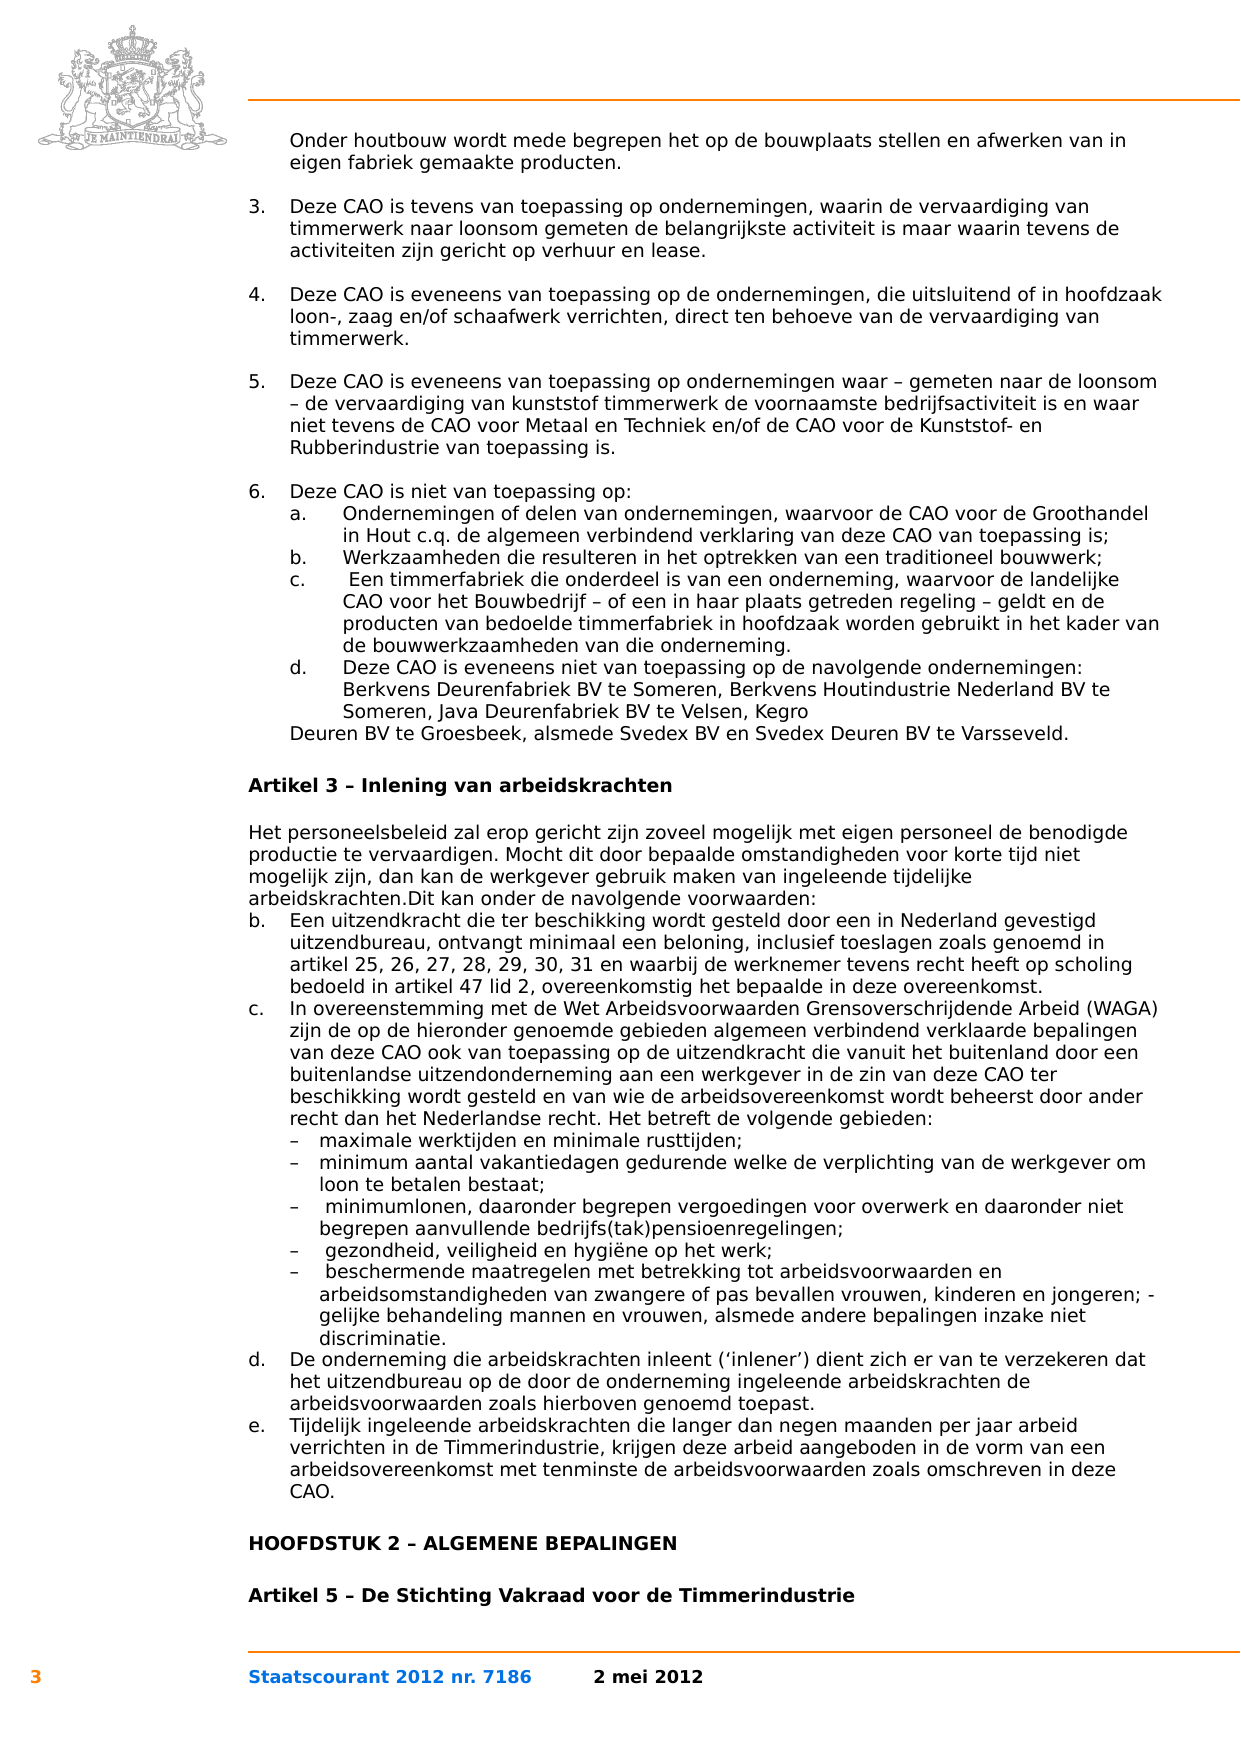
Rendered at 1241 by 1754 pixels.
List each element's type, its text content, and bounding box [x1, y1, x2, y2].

text d. De onderneming die arbeidskrachten inleent (‘inlener’) dient zich er van te verzekeren dat het uitzendbureau op de door de onderneming ingeleende arbeidskrachten de arbeidsvoorwaarden zoals hierboven genoemd toepast. [248, 1349, 1163, 1415]
text – gezondheid, veiligheid en hygiëne op het werk; [289, 1239, 1163, 1261]
text 5. Deze CAO is eveneens van toepassing op ondernemingen waar – gemeten naar de loonsom – de vervaardiging van kunststof timmerwerk de voornaamste bedrijfsactiviteit is en waar niet tevens de CAO voor Metaal en Techniek en/of de CAO voor de Kunststof- en Rubberindustrie van toepassing is. [248, 371, 1163, 459]
subtitle HOOFDSTUK 2 – ALGEMENE BEPALINGEN [248, 1533, 1163, 1555]
text Deuren BV te Groesbeek, alsmede Svedex BV en Svedex Deuren BV te Varsseveld. [289, 723, 1163, 745]
picture [38, 25, 227, 150]
text 3. Deze CAO is tevens van toepassing op ondernemingen, waarin de vervaardiging van timmerwerk naar loonsom gemeten de belangrijkste activiteit is maar waarin tevens de activiteiten zijn gericht op verhuur en lease. [248, 196, 1163, 262]
text Het personeelsbeleid zal erop gericht zijn zoveel mogelijk met eigen personeel de benodigde productie te vervaardigen. Mocht dit door bepaalde omstandigheden voor korte tijd niet mogelijk zijn, dan kan de werkgever gebruik maken van ingeleende tijdelijke arbeidskrachten.Dit kan onder de navolgende voorwaarden: [248, 822, 1163, 910]
text c. Een timmerfabriek die onderdeel is van een onderneming, waarvoor de landelijke CAO voor het Bouwbedrijf – of een in haar plaats getreden regeling – geldt en de producten van bedoelde timmerfabriek in hoofdzaak worden gebruikt in het kader van de bouwwerkzaamheden van die onderneming. [289, 569, 1163, 657]
text c. In overeenstemming met de Wet Arbeidsvoorwaarden Grensoverschrijdende Arbeid (WAGA) zijn de op de hieronder genoemde gebieden algemeen verbindend verklaarde bepalingen van deze CAO ook van toepassing op de uitzendkracht die vanuit het buitenland door een buitenlandse uitzendonderneming aan een werkgever in de zin van deze CAO ter beschikking wordt gesteld en van wie de arbeidsovereenkomst wordt beheerst door ander recht dan het Nederlandse recht. Het betreft de volgende gebieden: [248, 998, 1163, 1129]
text – beschermende maatregelen met betrekking tot arbeidsvoorwaarden en arbeidsomstandigheden van zwangere of pas bevallen vrouwen, kinderen en jongeren; ‑ gelijke behandeling mannen en vrouwen, alsmede andere bepalingen inzake niet discriminatie. [289, 1261, 1163, 1349]
text 4. Deze CAO is eveneens van toepassing op de ondernemingen, die uitsluitend of in hoofdzaak loon-, zaag en/of schaafwerk verrichten, direct ten behoeve van de vervaardiging van timmerwerk. [248, 283, 1163, 349]
text b. Werkzaamheden die resulteren in het optrekken van een traditioneel bouwwerk; [289, 547, 1163, 569]
subtitle Artikel 3 – Inlening van arbeidskrachten [248, 775, 1163, 797]
text – maximale werktijden en minimale rusttijden; [289, 1129, 1163, 1152]
text e. Tijdelijk ingeleende arbeidskrachten die langer dan negen maanden per jaar arbeid verrichten in de Timmerindustrie, krijgen deze arbeid aangeboden in de vorm van een arbeidsovereenkomst met tenminste de arbeidsvoorwaarden zoals omschreven in deze CAO. [248, 1415, 1163, 1503]
text Onder houtbouw wordt mede begrepen het op de bouwplaats stellen en afwerken van in eigen fabriek gemaakte producten. [289, 130, 1163, 174]
text d. Deze CAO is eveneens niet van toepassing op de navolgende ondernemingen: Berkvens Deurenfabriek BV te Someren, Berkvens Houtindustrie Nederland BV te Someren, Java Deurenfabriek BV te Velsen, Kegro [289, 657, 1163, 723]
text – minimum aantal vakantiedagen gedurende welke de verplichting van de werkgever om loon te betalen bestaat; [289, 1152, 1163, 1196]
text b. Een uitzendkracht die ter beschikking wordt gesteld door een in Nederland gevestigd uitzendbureau, ontvangt minimaal een beloning, inclusief toeslagen zoals genoemd in artikel 25, 26, 27, 28, 29, 30, 31 en waarbij de werknemer tevens recht heeft op scholing bedoeld in artikel 47 lid 2, overeenkomstig het bepaalde in deze overeenkomst. [248, 910, 1163, 998]
text – minimumlonen, daaronder begrepen vergoedingen voor overwerk en daaronder niet begrepen aanvullende bedrijfs(tak)pensioenregelingen; [289, 1196, 1163, 1239]
subtitle Artikel 5 – De Stichting Vakraad voor de Timmerindustrie [248, 1585, 1163, 1607]
text a. Ondernemingen of delen van ondernemingen, waarvoor de CAO voor de Groothandel in Hout c.q. de algemeen verbindend verklaring van deze CAO van toepassing is; [289, 503, 1163, 547]
text 6. Deze CAO is niet van toepassing op: [248, 481, 1163, 503]
